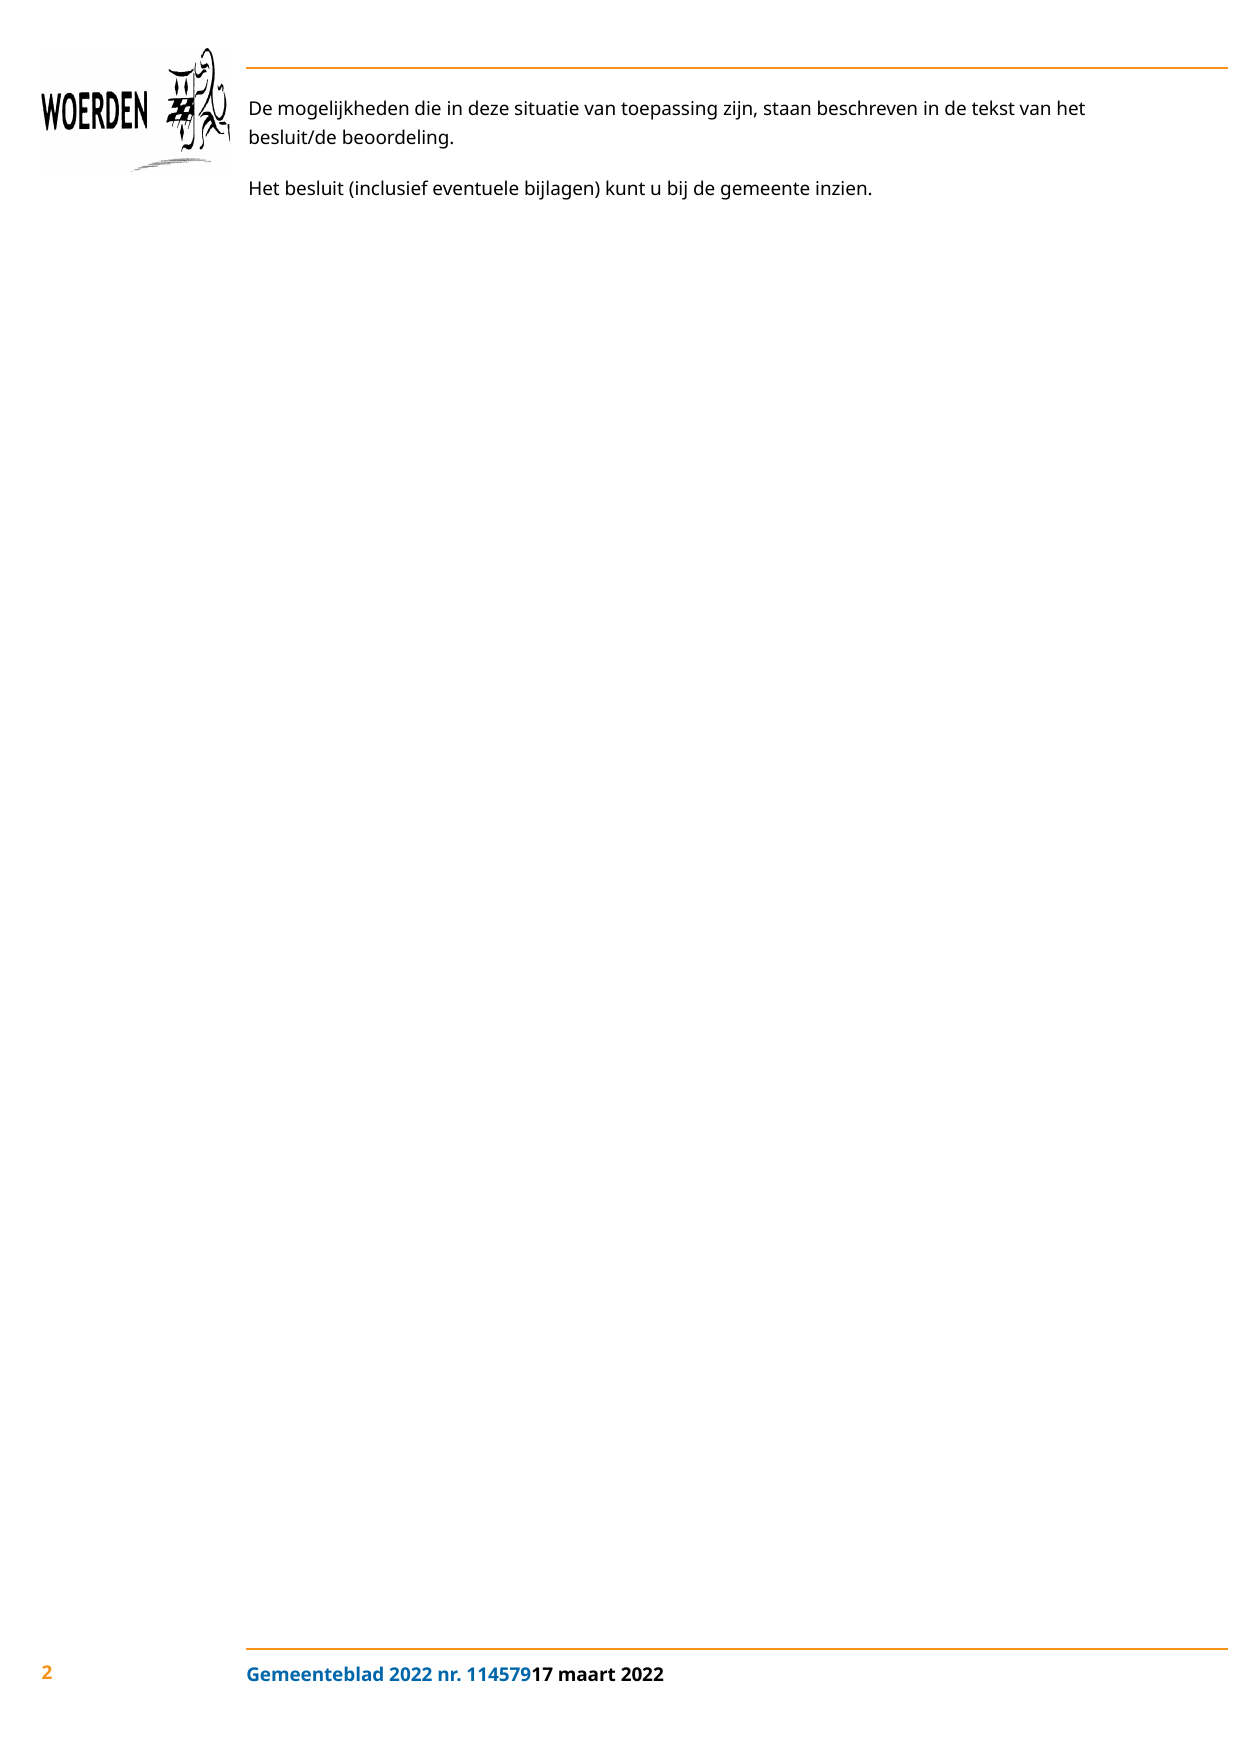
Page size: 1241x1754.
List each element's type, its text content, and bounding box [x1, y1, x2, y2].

picture [41, 47, 231, 172]
text Het besluit (inclusief eventuele bijlagen) kunt u bij de gemeente inzien. [248, 175, 1152, 201]
text De mogelijkheden die in deze situatie van toepassing zijn, staan beschreven in de tekst van het besluit/de beoordeling. [248, 95, 1152, 150]
